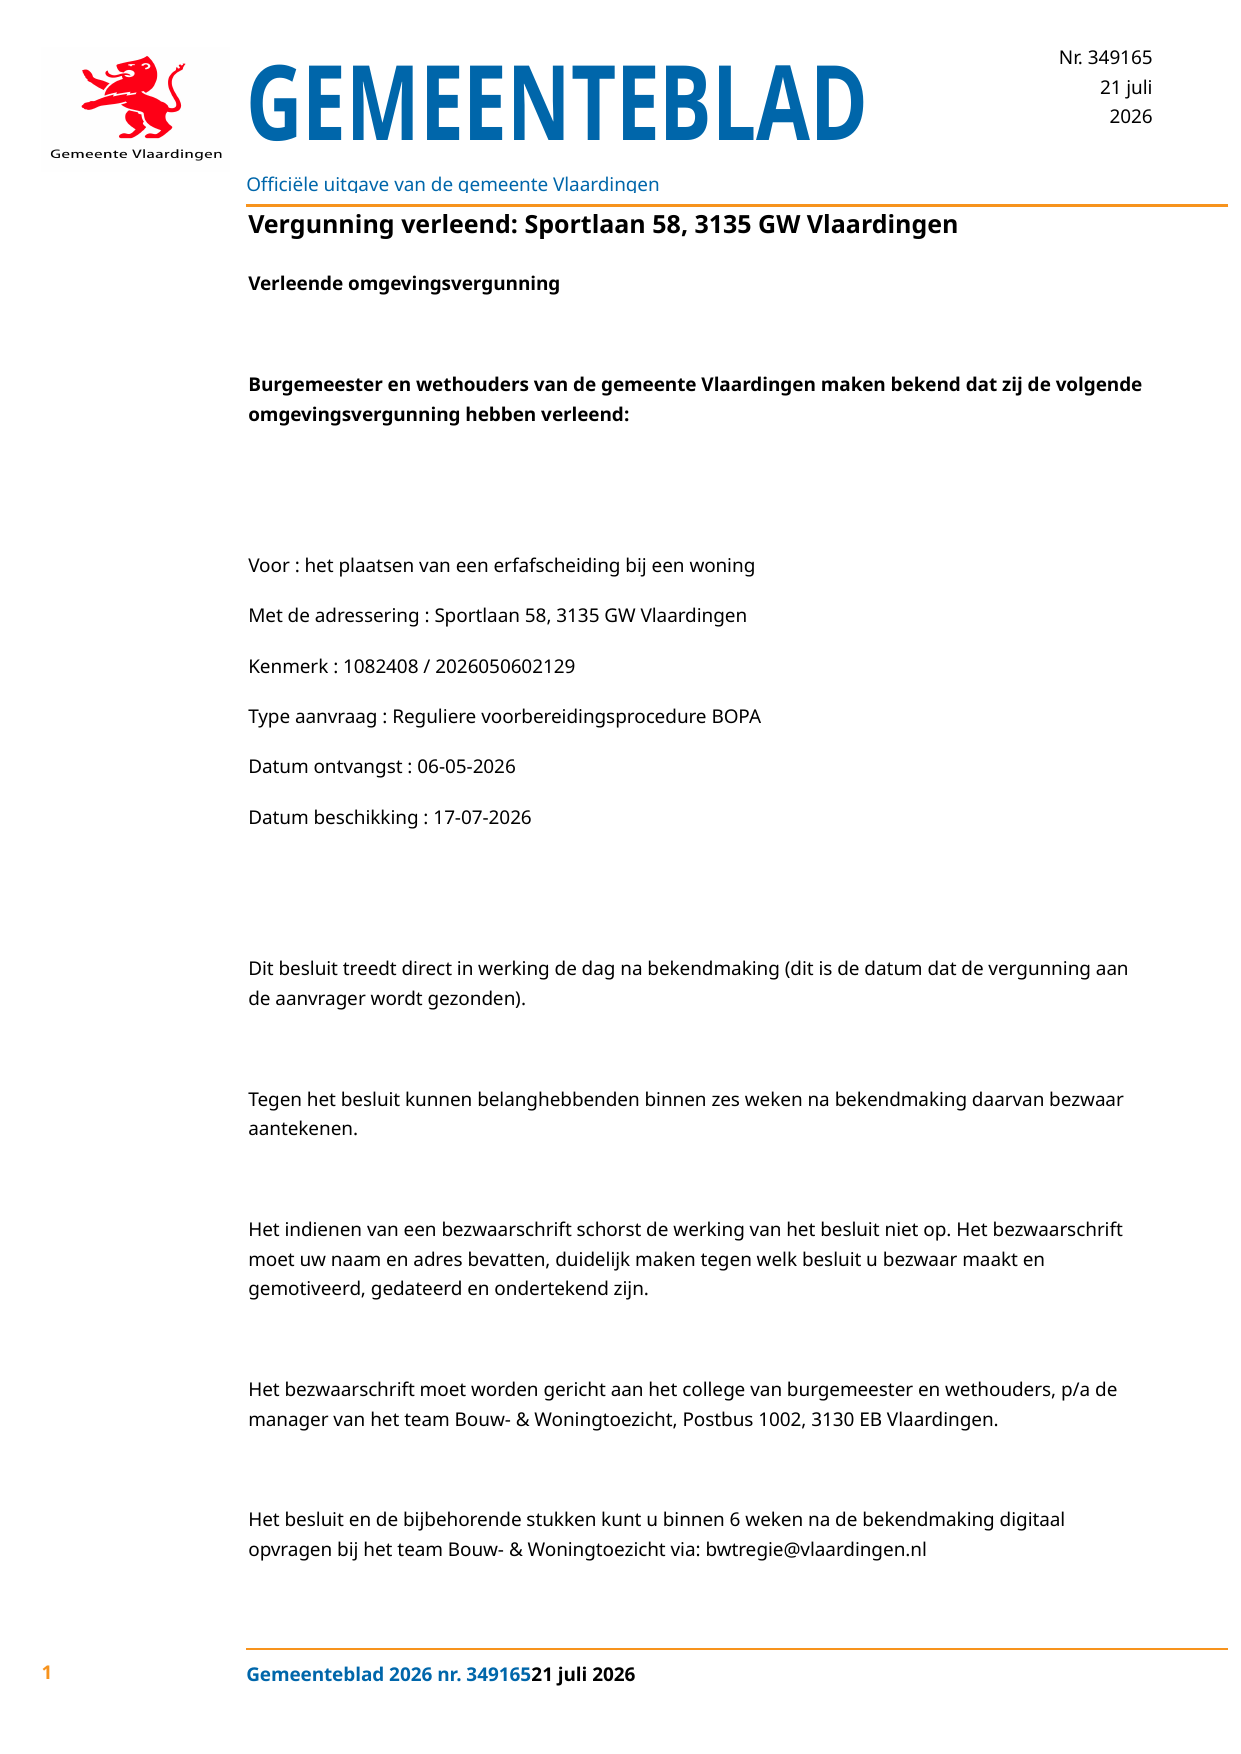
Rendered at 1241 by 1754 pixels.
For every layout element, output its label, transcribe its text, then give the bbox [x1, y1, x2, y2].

text Vergunning verleend: Sportlaan 58, 3135 GW Vlaardingen [248, 207, 1152, 241]
text Het besluit en de bijbehorende stukken kunt u binnen 6 weken na de bekendmaking digitaal opvragen bij het team Bouw- & Woningtoezicht via: bwtregie@vlaardingen.nl [248, 1507, 1152, 1562]
text Het bezwaarschrift moet worden gericht aan het college van burgemeester en wethouders, p/a de manager van het team Bouw- & Woningtoezicht, Postbus 1002, 3130 EB Vlaardingen. [248, 1376, 1152, 1431]
text Met de adressering : Sportlaan 58, 3135 GW Vlaardingen [248, 602, 1152, 628]
text Voor : het plaatsen van een erfafscheiding bij een woning [248, 552, 1152, 578]
text Tegen het besluit kunnen belanghebbenden binnen zes weken na bekendmaking daarvan bezwaar aantekenen. [248, 1086, 1152, 1141]
text Dit besluit treedt direct in werking de dag na bekendmaking (dit is de datum dat de vergunning aan de aanvrager wordt gezonden). [248, 955, 1152, 1011]
text Kenmerk : 1082408 / 2026050602129 [248, 653, 1152, 678]
text Verleende omgevingsvergunning [248, 270, 1152, 296]
text Datum ontvangst : 06-05-2026 [248, 754, 1152, 779]
text Het indienen van een bezwaarschrift schorst de werking van het besluit niet op. Het bezwaarschrift moet uw naam en adres bevatten, duidelijk maken tegen welk besluit u bezwaar maakt en gemotiveerd, gedateerd en ondertekend zijn. [248, 1216, 1152, 1301]
text Burgemeester en wethouders van de gemeente Vlaardingen maken bekend dat zij de volgende omgevingsvergunning hebben verleend: [248, 371, 1152, 426]
text Datum beschikking : 17-07-2026 [248, 804, 1152, 830]
picture [41, 47, 231, 172]
text Type aanvraag : Reguliere voorbereidingsprocedure BOPA [248, 703, 1152, 729]
